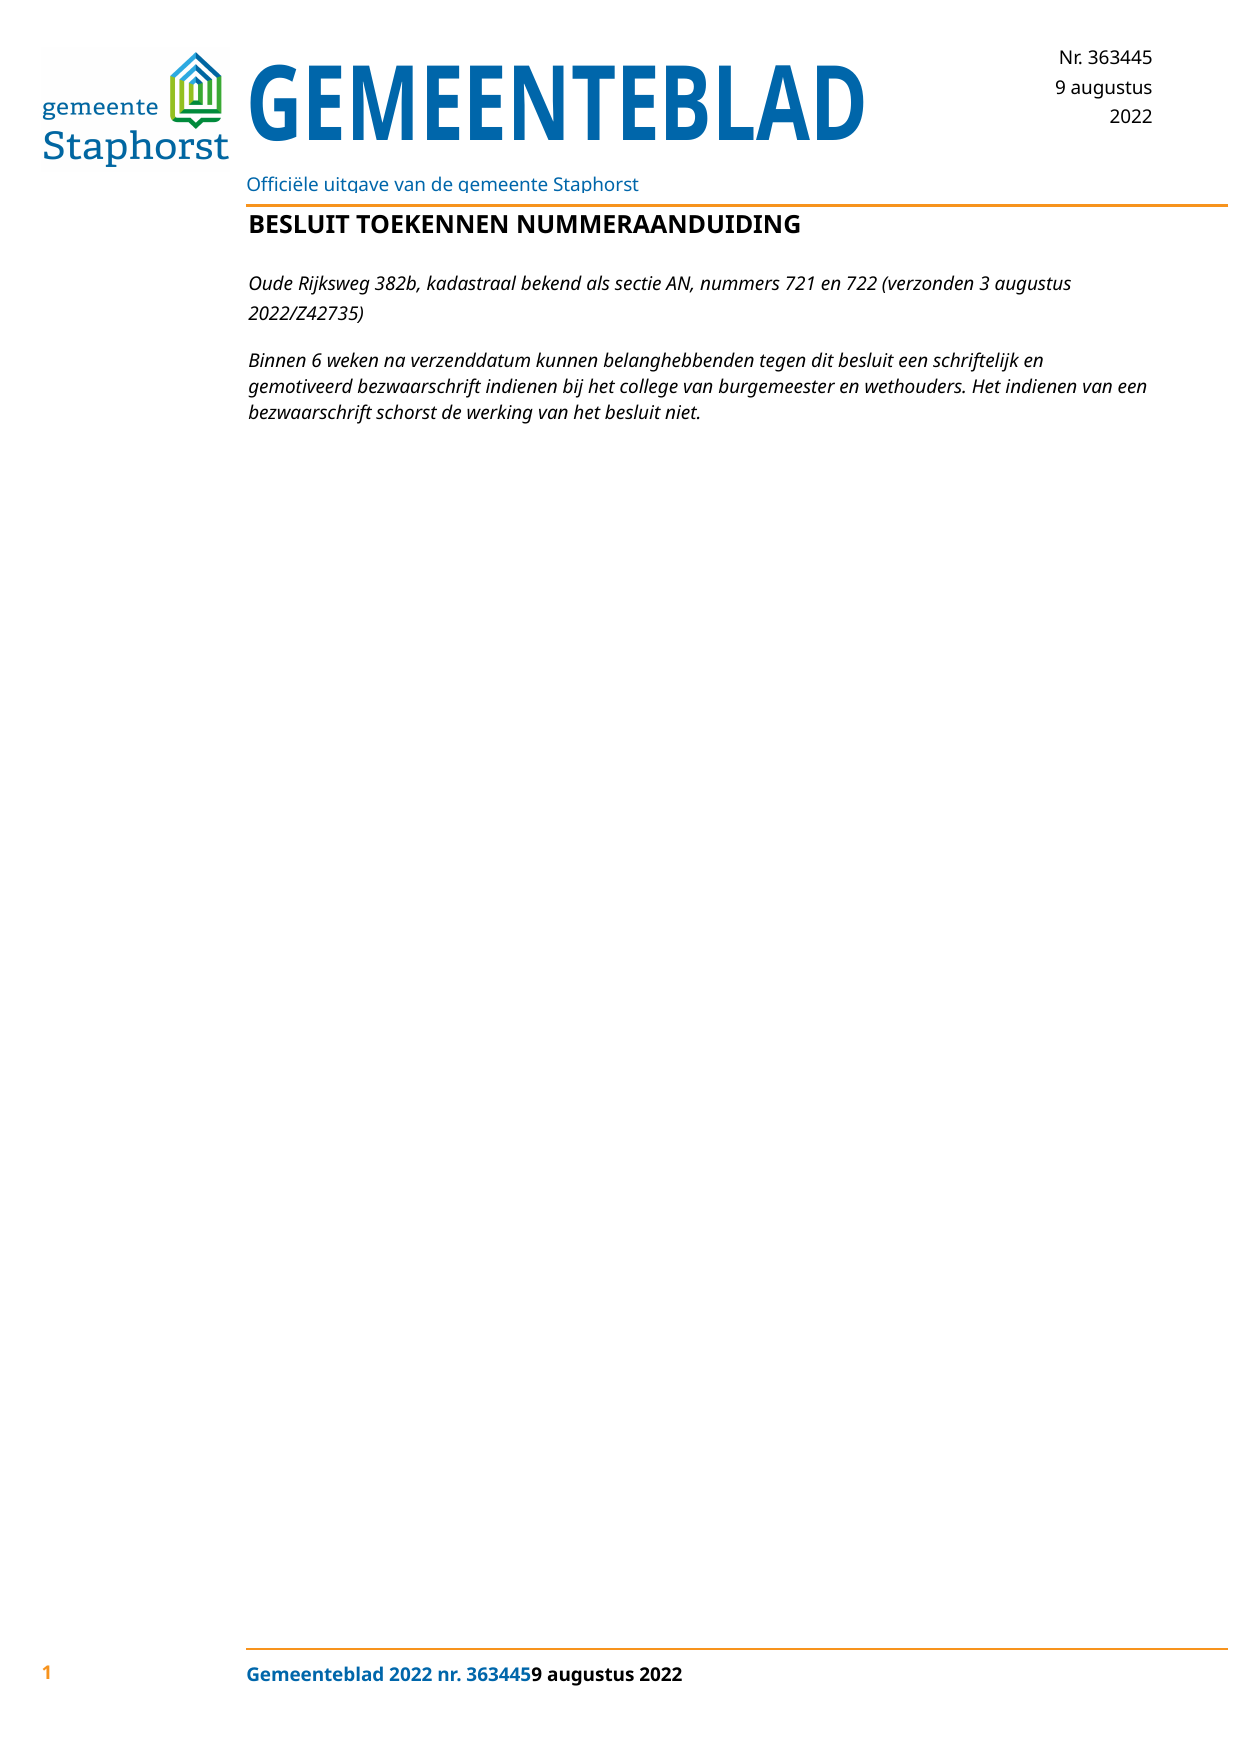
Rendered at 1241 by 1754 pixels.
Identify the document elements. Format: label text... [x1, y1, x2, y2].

text BESLUIT TOEKENNEN NUMMERAANDUIDING [248, 207, 1152, 241]
picture [41, 47, 231, 172]
text Binnen 6 weken na verzenddatum kunnen belanghebbenden tegen dit besluit een schriftelijk en gemotiveerd bezwaarschrift indienen bij het college van burgemeester en wethouders. Het indienen van een bezwaarschrift schorst de werking van het besluit niet. [248, 348, 1152, 425]
text Oude Rijksweg 382b, kadastraal bekend als sectie AN, nummers 721 en 722 (verzonden 3 augustus 2022/Z42735) [248, 270, 1152, 326]
